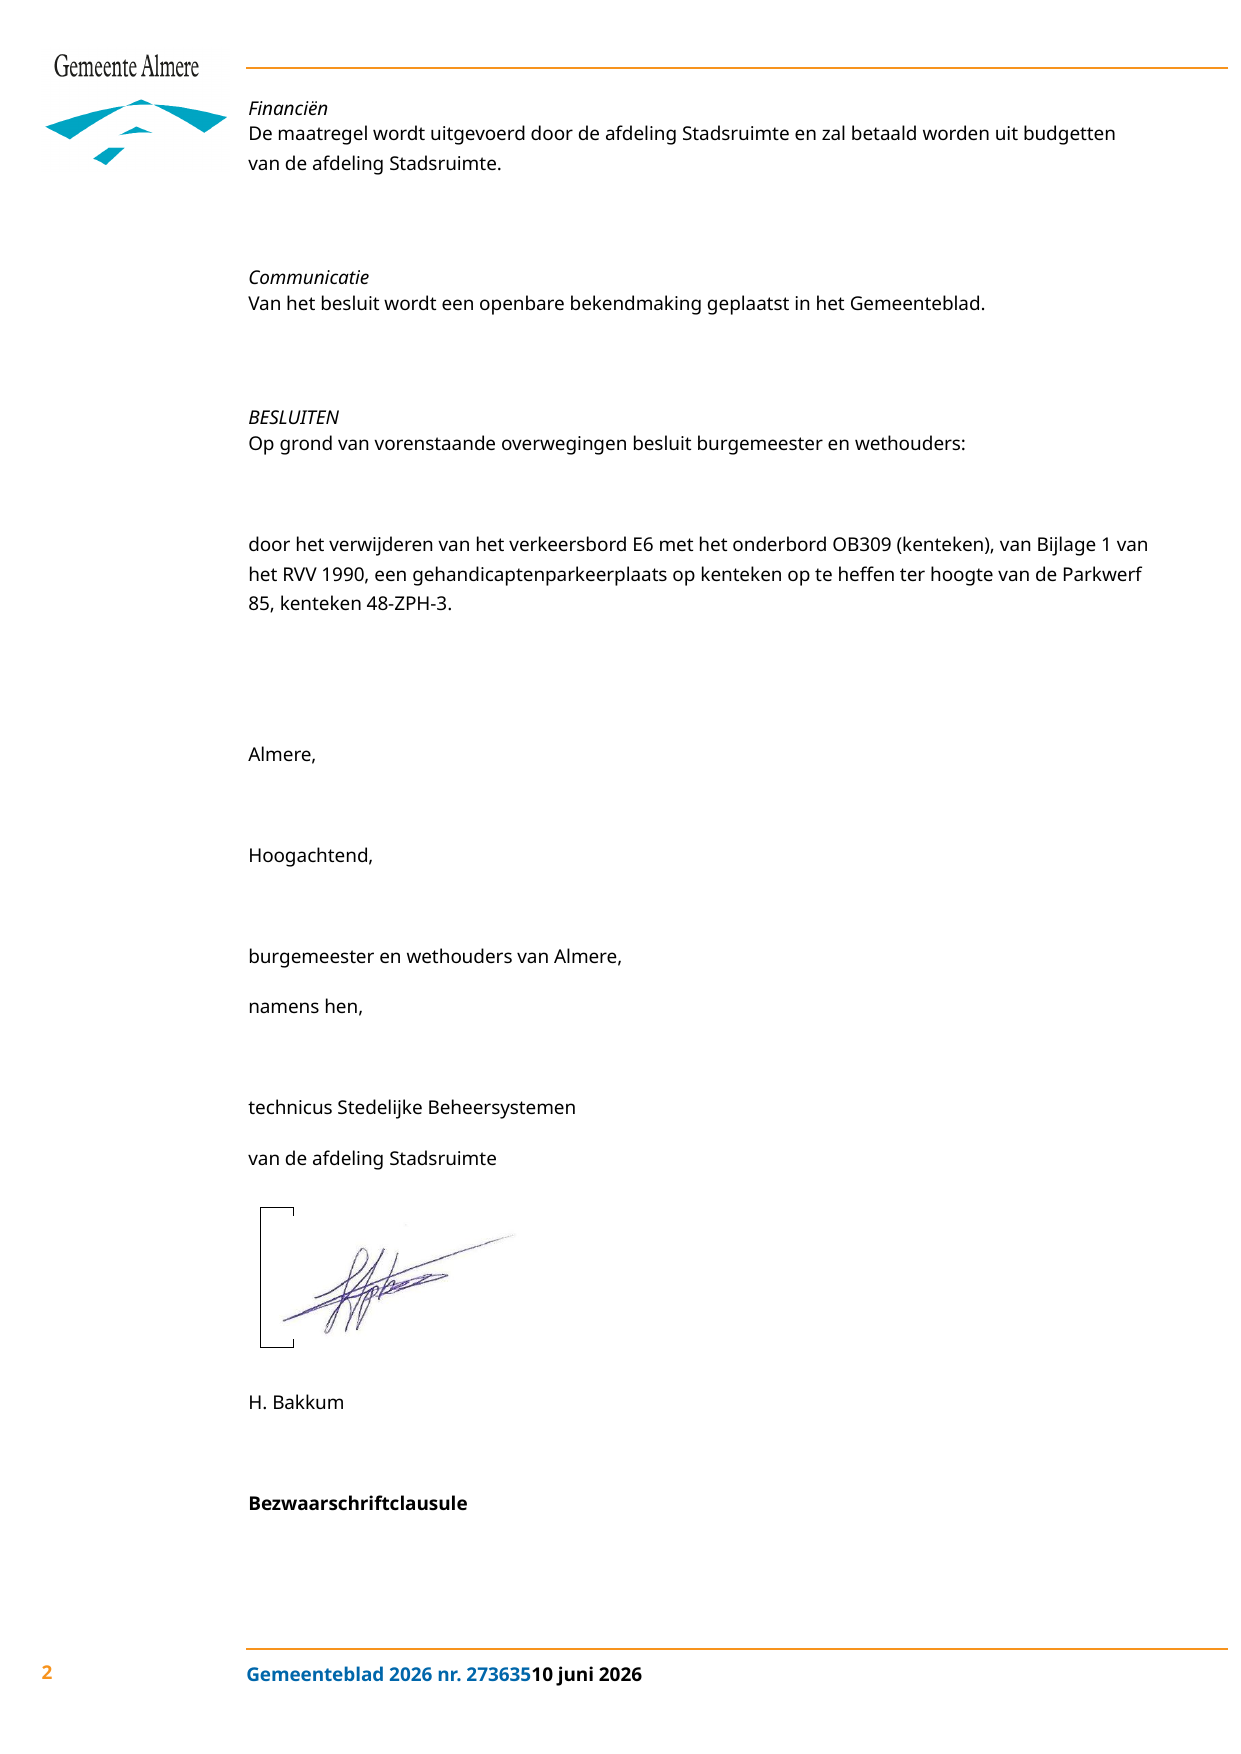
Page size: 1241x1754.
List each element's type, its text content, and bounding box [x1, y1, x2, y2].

text technicus Stedelijke Beheersystemen [248, 1094, 1152, 1120]
text door het verwijderen van het verkeersbord E6 met het onderbord OB309 (kenteken), van Bijlage 1 van het RVV 1990, een gehandicaptenparkeerplaats op kenteken op te heffen ter hoogte van de Parkwerf 85, kenteken 48-ZPH-3. [248, 531, 1152, 616]
text H. Bakkum [248, 1389, 1152, 1415]
text namens hen, [248, 994, 1152, 1019]
picture [268, 1216, 521, 1339]
text van de afdeling Stadsruimte [248, 1145, 1152, 1171]
text Op grond van vorenstaande overwegingen besluit burgemeester en wethouders: [248, 430, 1152, 456]
picture [41, 47, 231, 172]
text Communicatie [248, 264, 1152, 290]
text burgemeester en wethouders van Almere, [248, 943, 1152, 969]
text BESLUITEN [248, 404, 1152, 430]
text Bezwaarschriftclausule [248, 1490, 1152, 1516]
text De maatregel wordt uitgevoerd door de afdeling Stadsruimte en zal betaald worden uit budgetten van de afdeling Stadsruimte. [248, 121, 1152, 176]
text Financiën [248, 95, 1152, 121]
text Van het besluit wordt een openbare bekendmaking geplaatst in het Gemeenteblad. [248, 290, 1152, 316]
text Hoogachtend, [248, 842, 1152, 868]
text Almere, [248, 742, 1152, 767]
